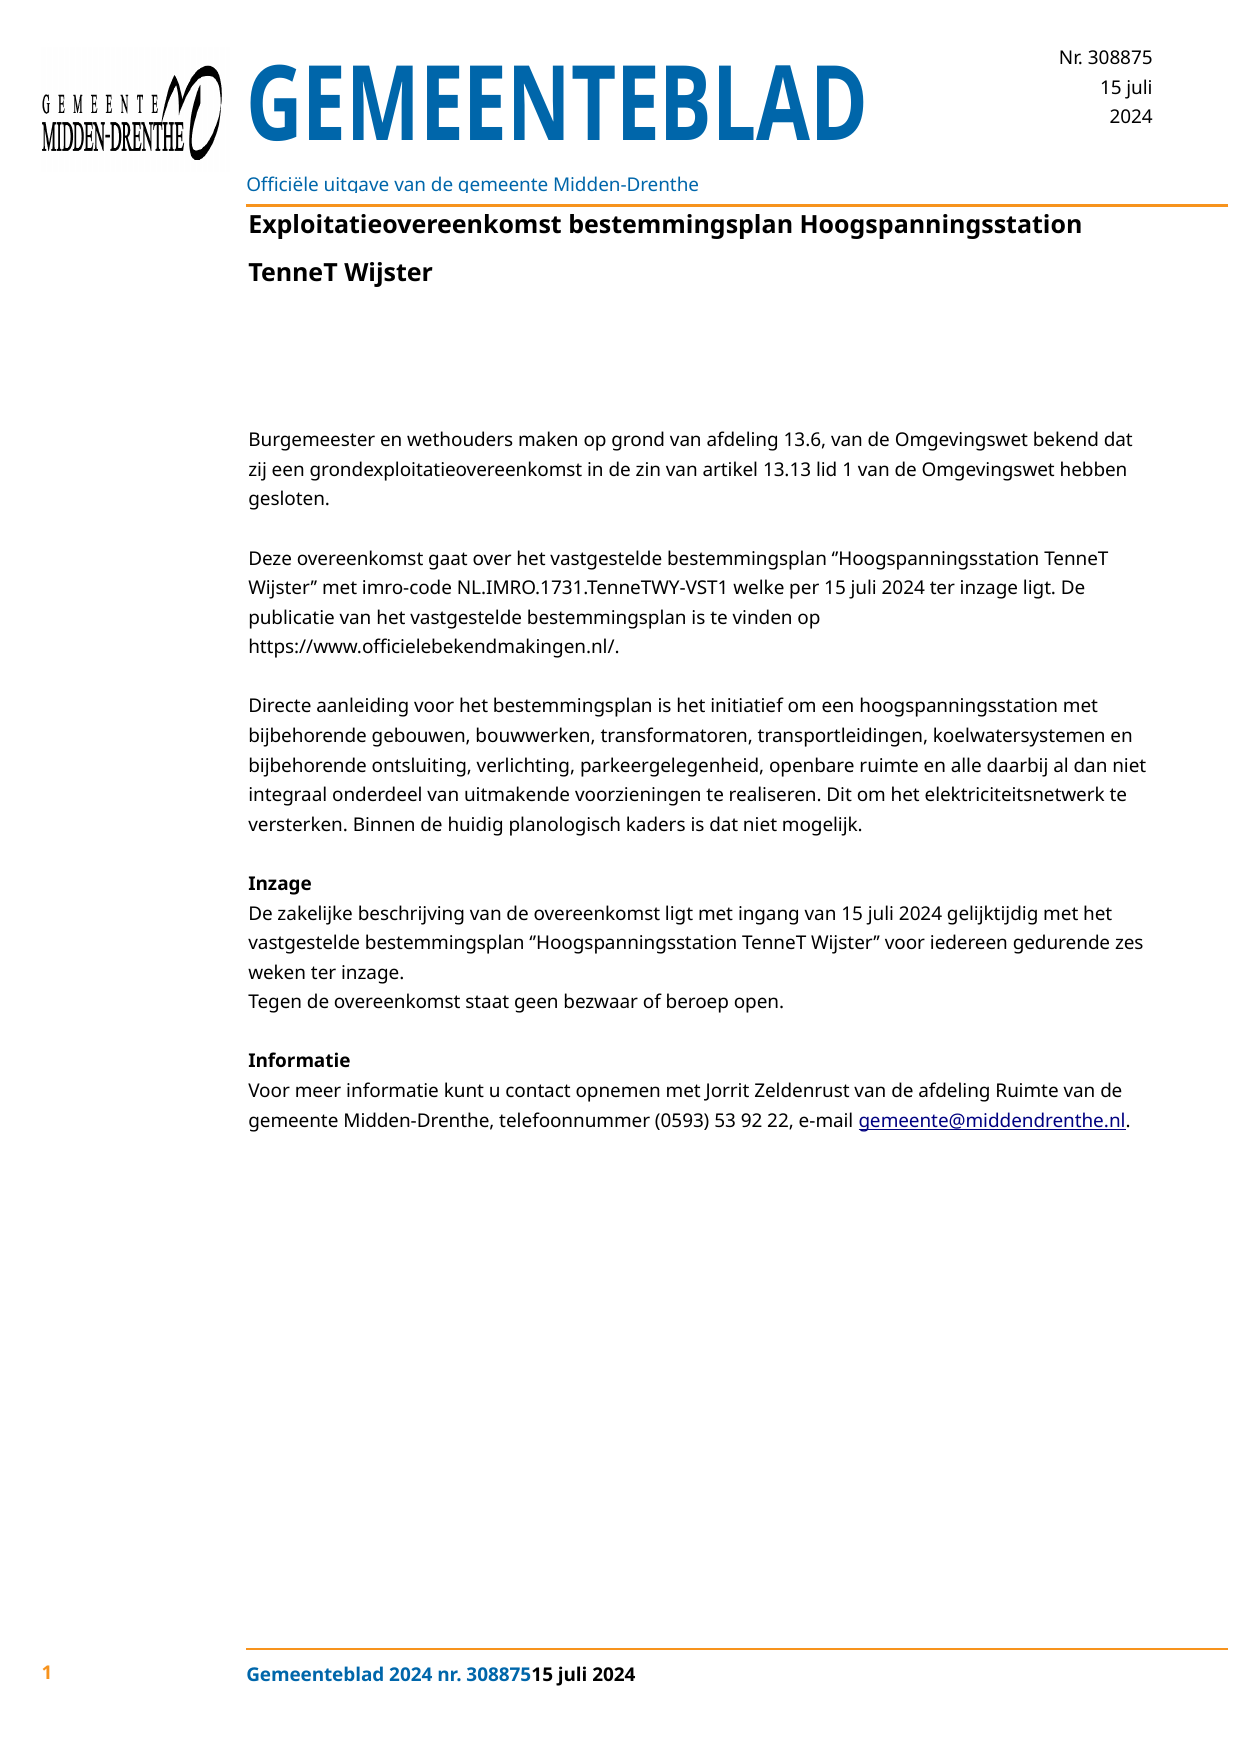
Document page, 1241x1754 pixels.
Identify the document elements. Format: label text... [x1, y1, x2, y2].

text De zakelijke beschrijving van de overeenkomst ligt met ingang van 15 juli 2024 gelijktijdig met het vastgestelde bestemmingsplan ‘’Hoogspanningsstation TenneT Wijster’’ voor iedereen gedurende zes weken ter inzage. [248, 900, 1152, 984]
text Directe aanleiding voor het bestemmingsplan is het initiatief om een hoogspanningsstation met bijbehorende gebouwen, bouwwerken, transformatoren, transportleidingen, koelwatersystemen en bijbehorende ontsluiting, verlichting, parkeergelegenheid, openbare ruimte en alle daarbij al dan niet integraal onderdeel van uitmakende voorzieningen te realiseren. Dit om het elektriciteitsnetwerk te versterken. Binnen de huidig planologisch kaders is dat niet mogelijk. [248, 693, 1152, 837]
text Deze overeenkomst gaat over het vastgestelde bestemmingsplan ‘’Hoogspanningsstation TenneT Wijster’’ met imro-code NL.IMRO.1731.TenneTWY-VST1 welke per 15 juli 2024 ter inzage ligt. De publicatie van het vastgestelde bestemmingsplan is te vinden op https://www.officielebekendmakingen.nl/. [248, 545, 1152, 659]
text Tegen de overeenkomst staat geen bezwaar of beroep open. [248, 988, 1152, 1014]
text Voor meer informatie kunt u contact opnemen met Jorrit Zeldenrust van de afdeling Ruimte van de gemeente Midden-Drenthe, telefoonnummer (0593) 53 92 22, e-mail gemeente@middendrenthe.nl. [248, 1077, 1152, 1132]
picture [41, 47, 231, 172]
text Exploitatieovereenkomst bestemmingsplan Hoogspanningsstation TenneT Wijster [248, 207, 1152, 288]
text Burgemeester en wethouders maken op grond van afdeling 13.6, van de Omgevingswet bekend dat zij een grondexploitatieovereenkomst in de zin van artikel 13.13 lid 1 van de Omgevingswet hebben gesloten. [248, 426, 1152, 511]
text Informatie [248, 1048, 1152, 1073]
text Inzage [248, 870, 1152, 896]
